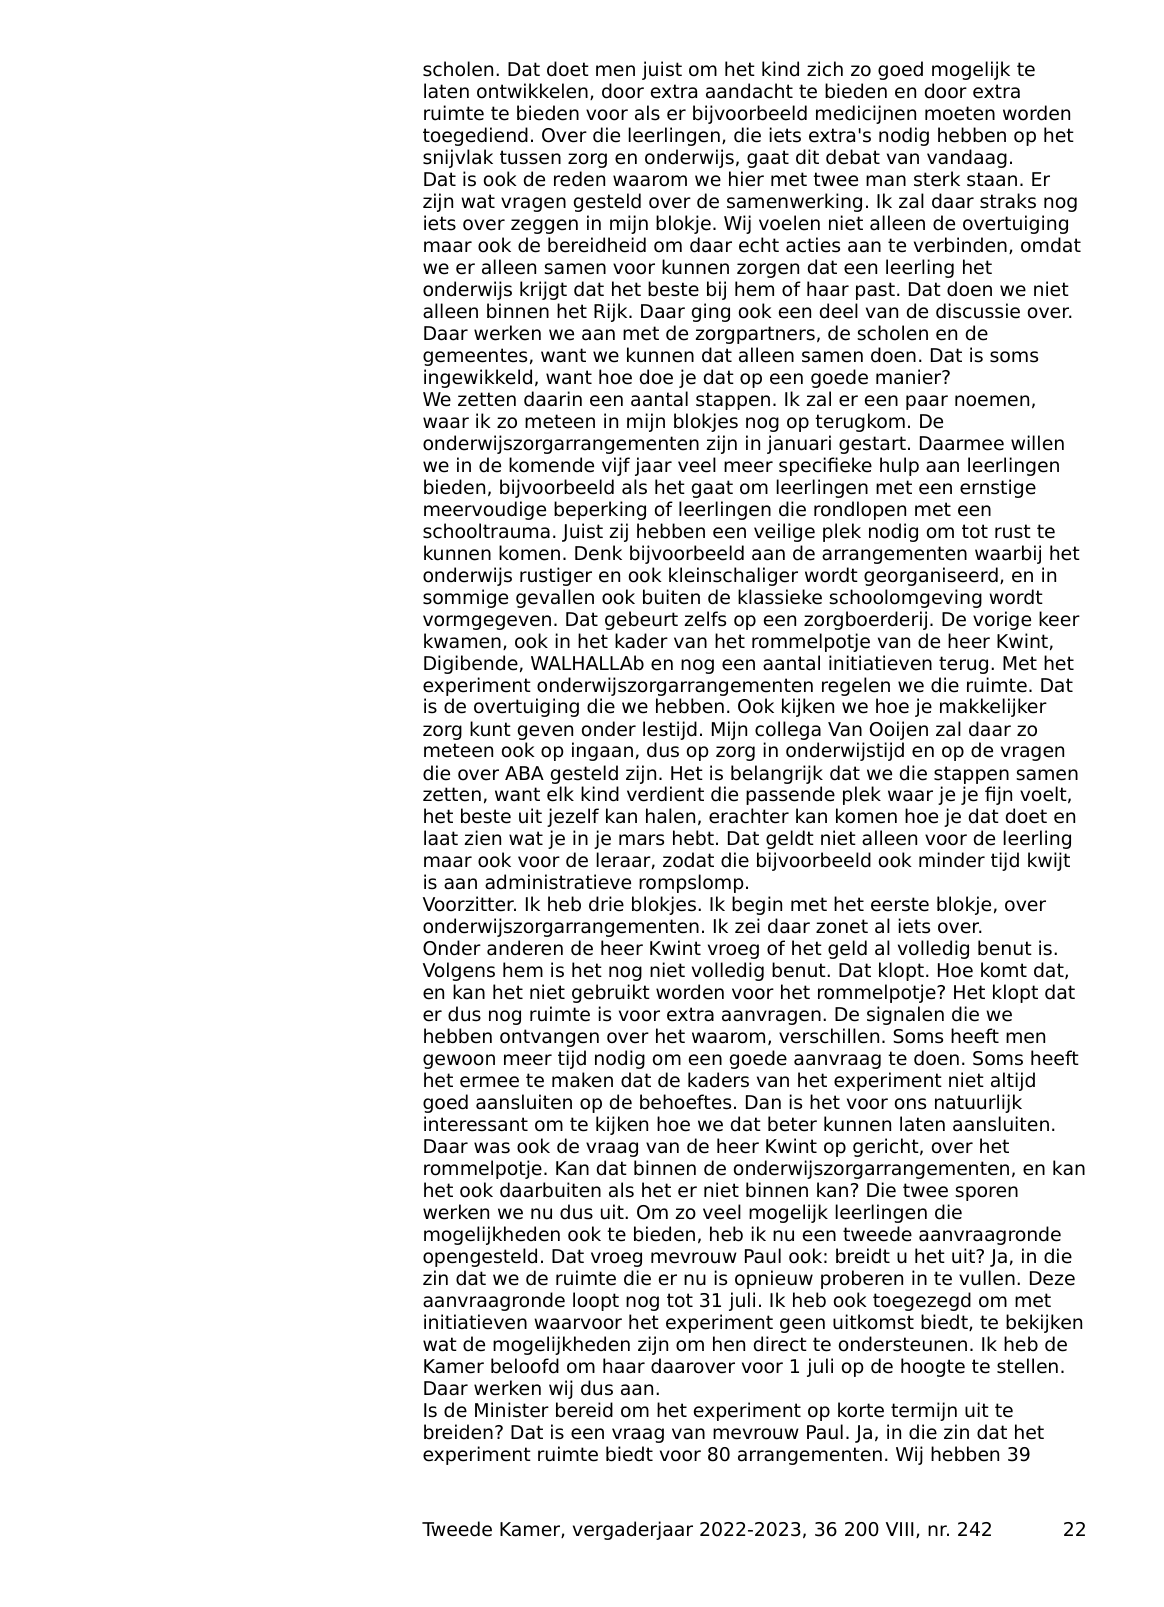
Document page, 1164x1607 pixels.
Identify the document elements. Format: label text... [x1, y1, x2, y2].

text Onder anderen de heer Kwint vroeg of het geld al volledig benut is. Volgens hem is het nog niet volledig benut. Dat klopt. Hoe komt dat, en kan het niet gebruikt worden voor het rommelpotje? Het klopt dat er dus nog ruimte is voor extra aanvragen. De signalen die we hebben ontvangen over het waarom, verschillen. Soms heeft men gewoon meer tijd nodig om een goede aanvraag te doen. Soms heeft het ermee te maken dat de kaders van het experiment niet altijd goed aansluiten op de behoeftes. Dan is het voor ons natuurlijk interessant om te kijken hoe we dat beter kunnen laten aansluiten. [422, 938, 1087, 1136]
text scholen. Dat doet men juist om het kind zich zo goed mogelijk te laten ontwikkelen, door extra aandacht te bieden en door extra ruimte te bieden voor als er bijvoorbeeld medicijnen moeten worden toegediend. Over die leerlingen, die iets extra's nodig hebben op het snijvlak tussen zorg en onderwijs, gaat dit debat van vandaag. [422, 59, 1087, 169]
text Voorzitter. Ik heb drie blokjes. Ik begin met het eerste blokje, over onderwijszorgarrangementen. Ik zei daar zonet al iets over. [422, 894, 1087, 938]
text We zetten daarin een aantal stappen. Ik zal er een paar noemen, waar ik zo meteen in mijn blokjes nog op terugkom. De onderwijszorgarrangementen zijn in januari gestart. Daarmee willen we in de komende vijf jaar veel meer specifieke hulp aan leerlingen bieden, bijvoorbeeld als het gaat om leerlingen met een ernstige meervoudige beperking of leerlingen die rondlopen met een schooltrauma. Juist zij hebben een veilige plek nodig om tot rust te kunnen komen. Denk bijvoorbeeld aan de arrangementen waarbij het onderwijs rustiger en ook kleinschaliger wordt georganiseerd, en in sommige gevallen ook buiten de klassieke schoolomgeving wordt vormgegeven. Dat gebeurt zelfs op een zorgboerderij. De vorige keer kwamen, ook in het kader van het rommelpotje van de heer Kwint, Digibende, WALHALLAb en nog een aantal initiatieven terug. Met het experiment onderwijszorgarrangementen regelen we die ruimte. Dat is de overtuiging die we hebben. Ook kijken we hoe je makkelijker zorg kunt geven onder lestijd. Mijn collega Van Ooijen zal daar zo meteen ook op ingaan, dus op zorg in onderwijstijd en op de vragen die over ABA gesteld zijn. Het is belangrijk dat we die stappen samen zetten, want elk kind verdient die passende plek waar je je fijn voelt, het beste uit jezelf kan halen, erachter kan komen hoe je dat doet en laat zien wat je in je mars hebt. Dat geldt niet alleen voor de leerling maar ook voor de leraar, zodat die bijvoorbeeld ook minder tijd kwijt is aan administratieve rompslomp. [422, 389, 1087, 894]
text Is de Minister bereid om het experiment op korte termijn uit te breiden? Dat is een vraag van mevrouw Paul. Ja, in die zin dat het experiment ruimte biedt voor 80 arrangementen. Wij hebben 39 [422, 1400, 1087, 1466]
text Daar was ook de vraag van de heer Kwint op gericht, over het rommelpotje. Kan dat binnen de onderwijszorgarrangementen, en kan het ook daarbuiten als het er niet binnen kan? Die twee sporen werken we nu dus uit. Om zo veel mogelijk leerlingen die mogelijkheden ook te bieden, heb ik nu een tweede aanvraagronde opengesteld. Dat vroeg mevrouw Paul ook: breidt u het uit? Ja, in die zin dat we de ruimte die er nu is opnieuw proberen in te vullen. Deze aanvraagronde loopt nog tot 31 juli. Ik heb ook toegezegd om met initiatieven waarvoor het experiment geen uitkomst biedt, te bekijken wat de mogelijkheden zijn om hen direct te ondersteunen. Ik heb de Kamer beloofd om haar daarover voor 1 juli op de hoogte te stellen. Daar werken wij dus aan. [422, 1136, 1087, 1400]
text Dat is ook de reden waarom we hier met twee man sterk staan. Er zijn wat vragen gesteld over de samenwerking. Ik zal daar straks nog iets over zeggen in mijn blokje. Wij voelen niet alleen de overtuiging maar ook de bereidheid om daar echt acties aan te verbinden, omdat we er alleen samen voor kunnen zorgen dat een leerling het onderwijs krijgt dat het beste bij hem of haar past. Dat doen we niet alleen binnen het Rijk. Daar ging ook een deel van de discussie over. Daar werken we aan met de zorgpartners, de scholen en de gemeentes, want we kunnen dat alleen samen doen. Dat is soms ingewikkeld, want hoe doe je dat op een goede manier? [422, 169, 1087, 389]
